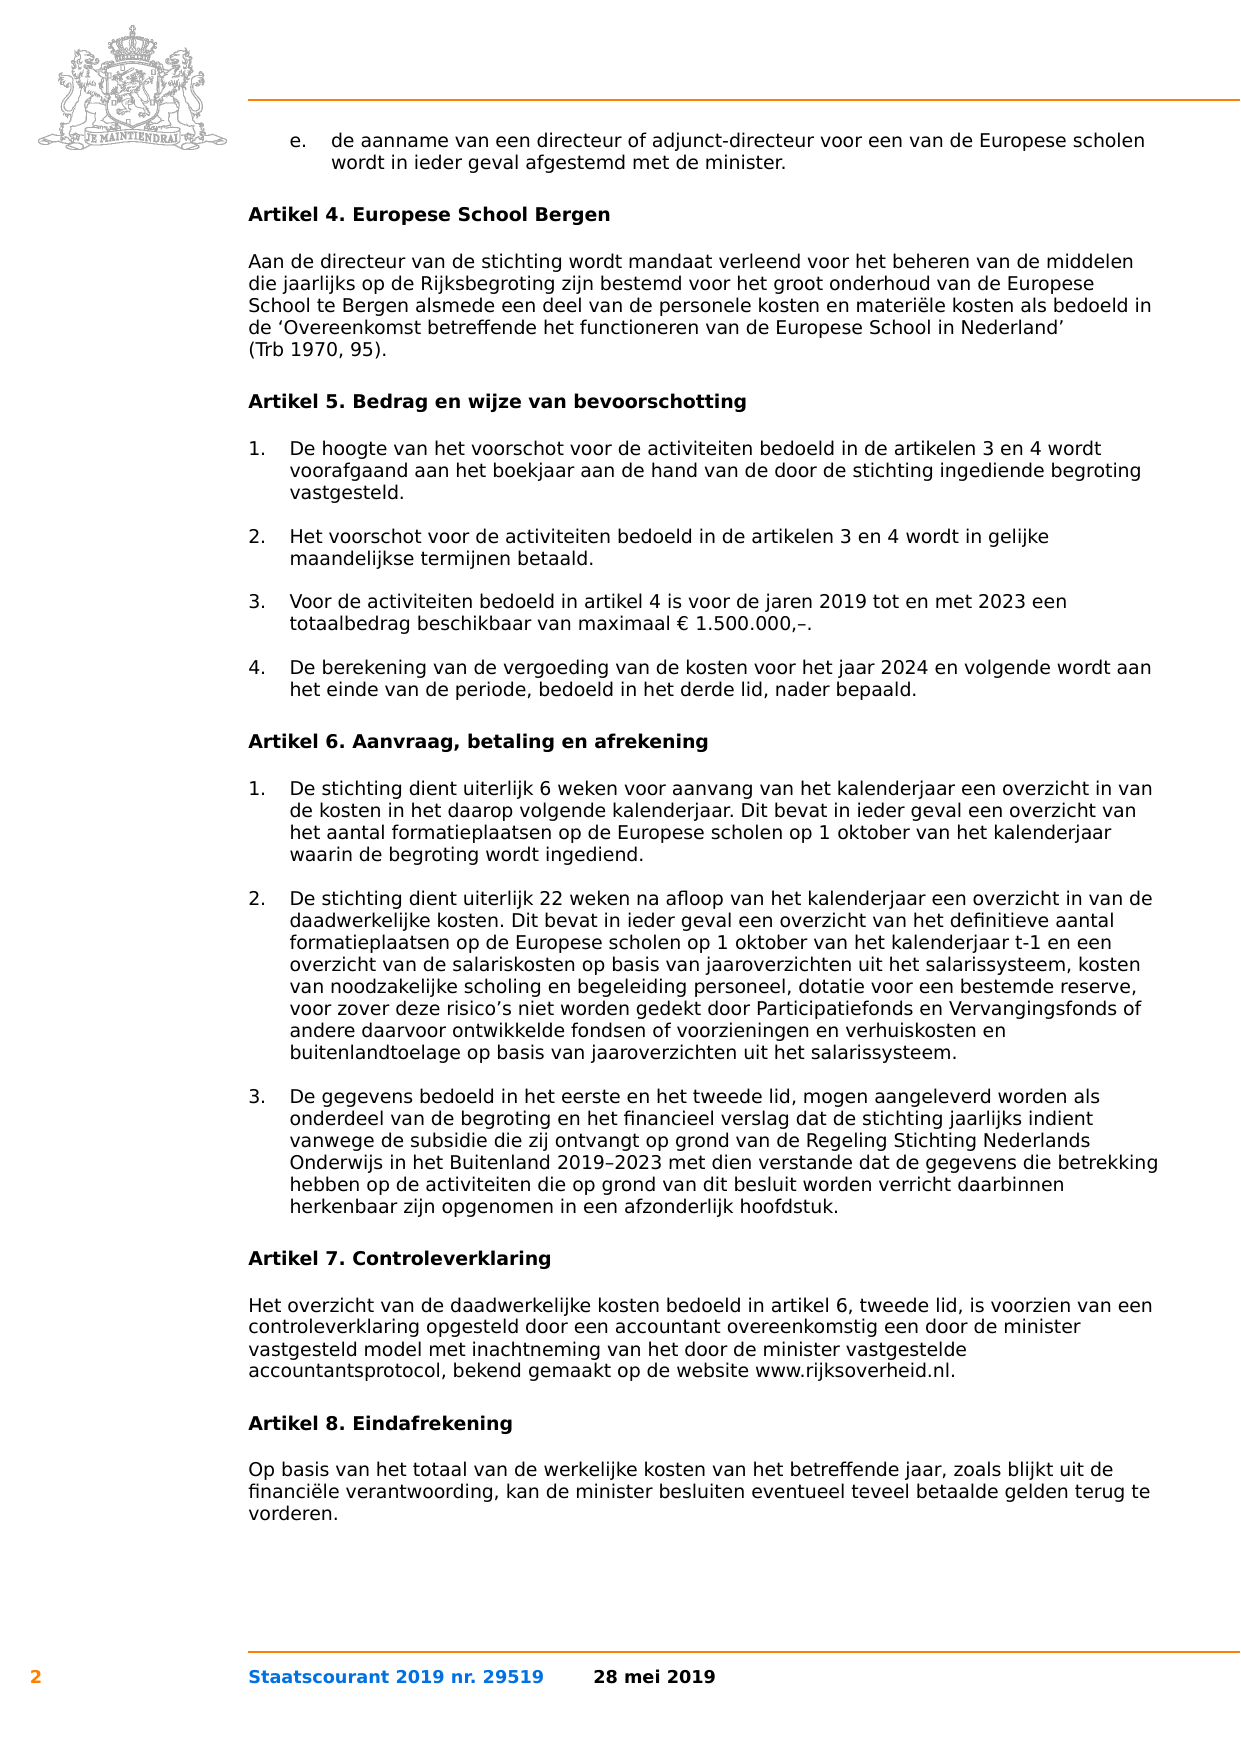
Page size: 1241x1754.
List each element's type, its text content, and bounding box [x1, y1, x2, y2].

text 1. De hoogte van het voorschot voor de activiteiten bedoeld in de artikelen 3 en 4 wordt voorafgaand aan het boekjaar aan de hand van de door de stichting ingediende begroting vastgesteld. [248, 438, 1163, 504]
picture [38, 25, 227, 150]
text Het overzicht van de daadwerkelijke kosten bedoeld in artikel 6, tweede lid, is voorzien van een controleverklaring opgesteld door een accountant overeenkomstig een door de minister vastgesteld model met inachtneming van het door de minister vastgestelde accountantsprotocol, bekend gemaakt op de website www.rijksoverheid.nl. [248, 1294, 1163, 1382]
text 2. De stichting dient uiterlijk 22 weken na afloop van het kalenderjaar een overzicht in van de daadwerkelijke kosten. Dit bevat in ieder geval een overzicht van het definitieve aantal formatieplaatsen op de Europese scholen op 1 oktober van het kalenderjaar t-1 en een overzicht van de salariskosten op basis van jaaroverzichten uit het salarissysteem, kosten van noodzakelijke scholing en begeleiding personeel, dotatie voor een bestemde reserve, voor zover deze risico’s niet worden gedekt door Participatiefonds en Vervangingsfonds of andere daarvoor ontwikkelde fondsen of voorzieningen en verhuiskosten en buitenlandtoelage op basis van jaaroverzichten uit het salarissysteem. [248, 888, 1163, 1064]
subtitle Artikel 5. Bedrag en wijze van bevoorschotting [248, 391, 1163, 413]
text Op basis van het totaal van de werkelijke kosten van het betreffende jaar, zoals blijkt uit de financiële verantwoording, kan de minister besluiten eventueel teveel betaalde gelden terug te vorderen. [248, 1459, 1163, 1525]
subtitle Artikel 4. Europese School Bergen [248, 204, 1163, 226]
subtitle Artikel 6. Aanvraag, betaling en afrekening [248, 731, 1163, 753]
text e. de aanname van een directeur of adjunct-directeur voor een van de Europese scholen wordt in ieder geval afgestemd met de minister. [289, 130, 1163, 174]
text 2. Het voorschot voor de activiteiten bedoeld in de artikelen 3 en 4 wordt in gelijke maandelijkse termijnen betaald. [248, 526, 1163, 569]
text 4. De berekening van de vergoeding van de kosten voor het jaar 2024 en volgende wordt aan het einde van de periode, bedoeld in het derde lid, nader bepaald. [248, 657, 1163, 701]
text 1. De stichting dient uiterlijk 6 weken voor aanvang van het kalenderjaar een overzicht in van de kosten in het daarop volgende kalenderjaar. Dit bevat in ieder geval een overzicht van het aantal formatieplaatsen op de Europese scholen op 1 oktober van het kalenderjaar waarin de begroting wordt ingediend. [248, 778, 1163, 866]
text 3. Voor de activiteiten bedoeld in artikel 4 is voor de jaren 2019 tot en met 2023 een totaalbedrag beschikbaar van maximaal € 1.500.000,–. [248, 591, 1163, 635]
subtitle Artikel 8. Eindafrekening [248, 1412, 1163, 1434]
text 3. De gegevens bedoeld in het eerste en het tweede lid, mogen aangeleverd worden als onderdeel van de begroting en het financieel verslag dat de stichting jaarlijks indient vanwege de subsidie die zij ontvangt op grond van de Regeling Stichting Nederlands Onderwijs in het Buitenland 2019–2023 met dien verstande dat de gegevens die betrekking hebben op de activiteiten die op grond van dit besluit worden verricht daarbinnen herkenbaar zijn opgenomen in een afzonderlijk hoofdstuk. [248, 1086, 1163, 1217]
subtitle Artikel 7. Controleverklaring [248, 1247, 1163, 1269]
text Aan de directeur van de stichting wordt mandaat verleend voor het beheren van de middelen die jaarlijks op de Rijksbegroting zijn bestemd voor het groot onderhoud van de Europese School te Bergen alsmede een deel van de personele kosten en materiële kosten als bedoeld in de ‘Overeenkomst betreffende het functioneren van de Europese School in Nederland’ (Trb 1970, 95). [248, 251, 1163, 361]
